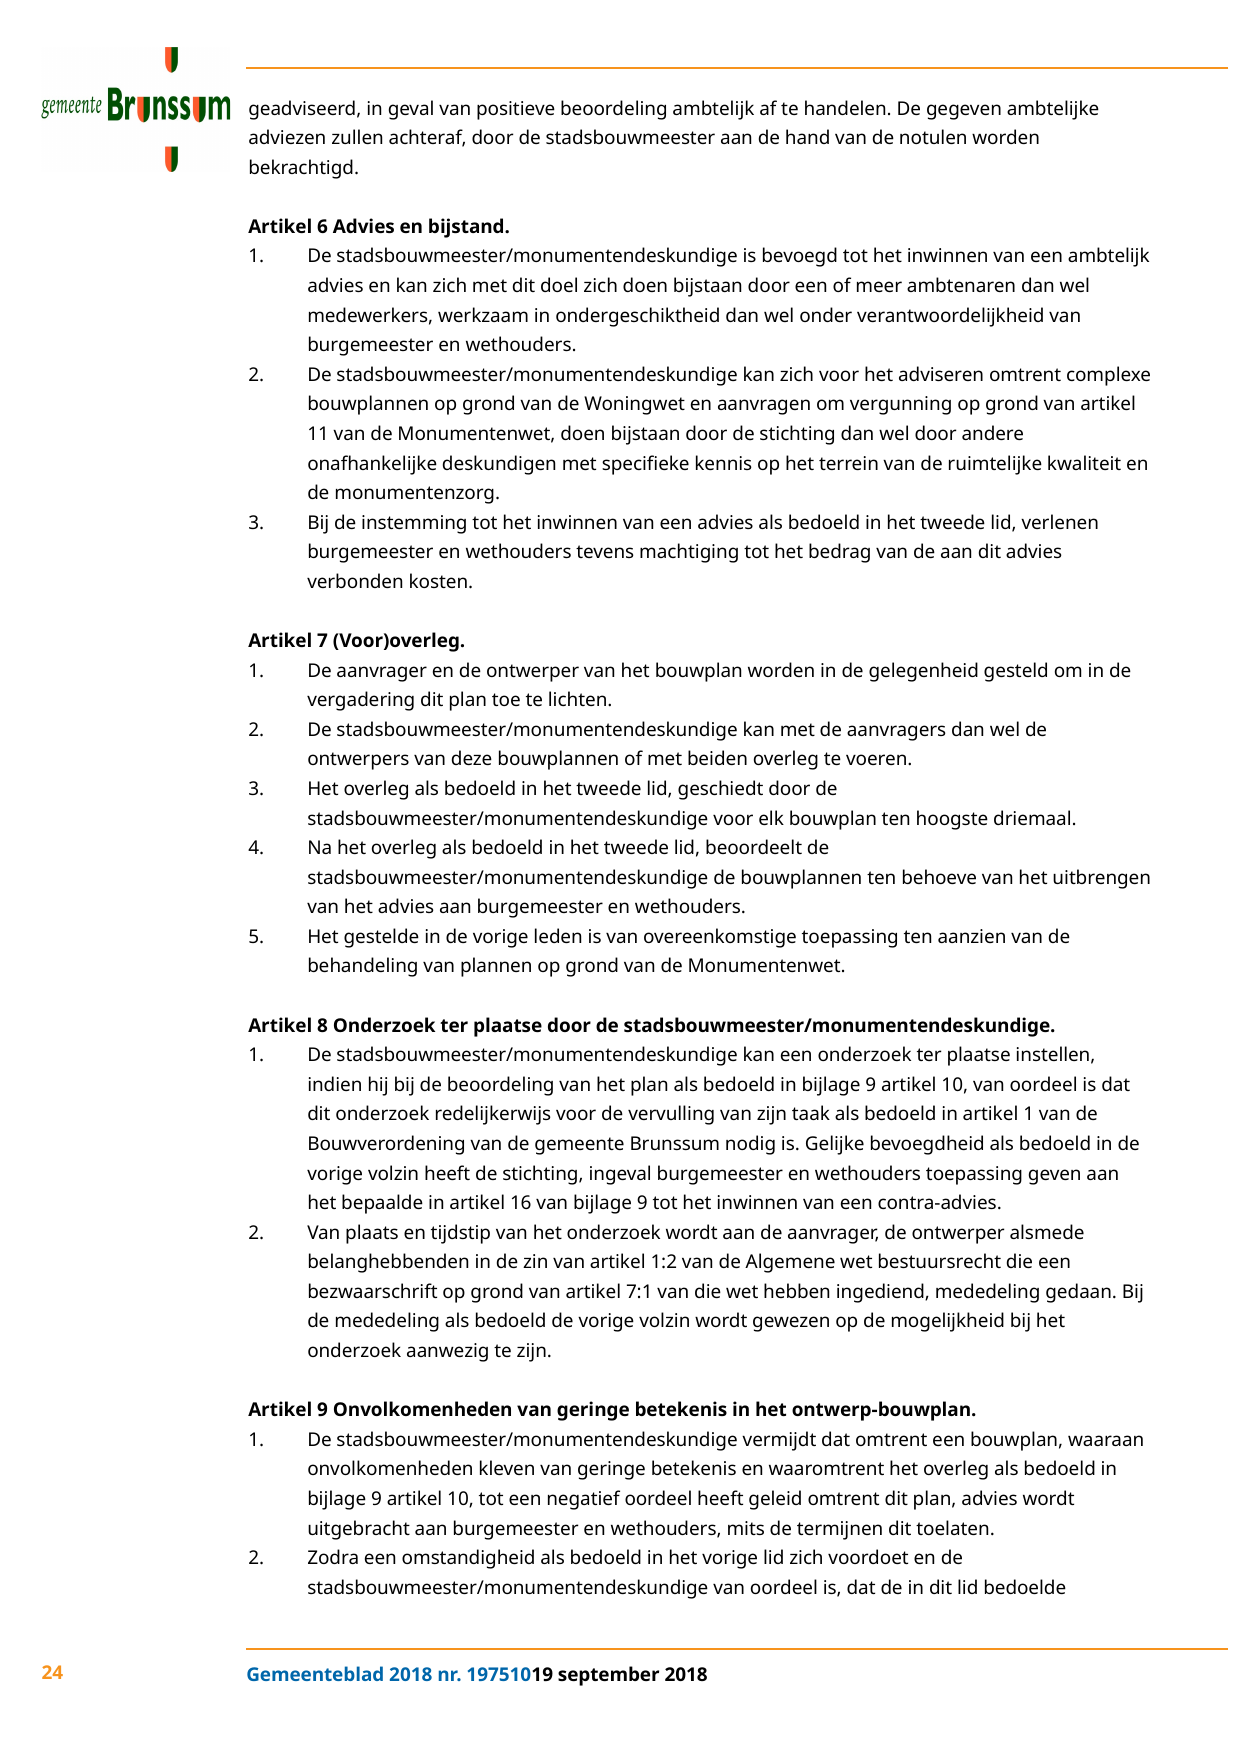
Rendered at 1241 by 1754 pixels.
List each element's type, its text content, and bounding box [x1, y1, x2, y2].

text Artikel 6 Advies en bijstand. [248, 213, 1152, 239]
list Zodra een omstandigheid als bedoeld in het vorige lid zich voordoet en de stadsbouwmeester/monumentendeskundige van oordeel is, dat de in dit lid bedoelde [248, 1544, 1152, 1600]
list Na het overleg als bedoeld in het tweede lid, beoordeelt de stadsbouwmeester/monumentendeskundige de bouwplannen ten behoeve van het uitbrengen van het advies aan burgemeester en wethouders. [248, 834, 1152, 919]
picture [41, 47, 231, 172]
list De stadsbouwmeester/monumentendeskundige kan met de aanvragers dan wel de ontwerpers van deze bouwplannen of met beiden overleg te voeren. [248, 716, 1152, 771]
list De aanvrager en de ontwerper van het bouwplan worden in de gelegenheid gesteld om in de vergadering dit plan toe te lichten. [248, 657, 1152, 712]
text Artikel 8 Onderzoek ter plaatse door de stadsbouwmeester/monumentendeskundige. [248, 1012, 1152, 1038]
text geadviseerd, in geval van positieve beoordeling ambtelijk af te handelen. De gegeven ambtelijke adviezen zullen achteraf, door de stadsbouwmeester aan de hand van de notulen worden bekrachtigd. [248, 95, 1152, 180]
list De stadsbouwmeester/monumentendeskundige vermijdt dat omtrent een bouwplan, waaraan onvolkomenheden kleven van geringe betekenis en waaromtrent het overleg als bedoeld in bijlage 9 artikel 10, tot een negatief oordeel heeft geleid omtrent dit plan, advies wordt uitgebracht aan burgemeester en wethouders, mits de termijnen dit toelaten. [248, 1426, 1152, 1541]
list De stadsbouwmeester/monumentendeskundige is bevoegd tot het inwinnen van een ambtelijk advies en kan zich met dit doel zich doen bijstaan door een of meer ambtenaren dan wel medewerkers, werkzaam in ondergeschiktheid dan wel onder verantwoordelijkheid van burgemeester en wethouders. [248, 243, 1152, 357]
list Bij de instemming tot het inwinnen van een advies als bedoeld in het tweede lid, verlenen burgemeester en wethouders tevens machtiging tot het bedrag van de aan dit advies verbonden kosten. [248, 509, 1152, 594]
text Artikel 7 (Voor)overleg. [248, 627, 1152, 653]
list De stadsbouwmeester/monumentendeskundige kan een onderzoek ter plaatse instellen, indien hij bij de beoordeling van het plan als bedoeld in bijlage 9 artikel 10, van oordeel is dat dit onderzoek redelijkerwijs voor de vervulling van zijn taak als bedoeld in artikel 1 van de Bouwverordening van de gemeente Brunssum nodig is. Gelijke bevoegdheid als bedoeld in de vorige volzin heeft de stichting, ingeval burgemeester en wethouders toepassing geven aan het bepaalde in artikel 16 van bijlage 9 tot het inwinnen van een contra-advies. [248, 1041, 1152, 1215]
list De stadsbouwmeester/monumentendeskundige kan zich voor het adviseren omtrent complexe bouwplannen op grond van de Woningwet en aanvragen om vergunning op grond van artikel 11 van de Monumentenwet, doen bijstaan door de stichting dan wel door andere onafhankelijke deskundigen met specifieke kennis op het terrein van de ruimtelijke kwaliteit en de monumentenzorg. [248, 361, 1152, 505]
list Het overleg als bedoeld in het tweede lid, geschiedt door de stadsbouwmeester/monumentendeskundige voor elk bouwplan ten hoogste driemaal. [248, 775, 1152, 831]
list Van plaats en tijdstip van het onderzoek wordt aan de aanvrager, de ontwerper alsmede belanghebbenden in de zin van artikel 1:2 van de Algemene wet bestuursrecht die een bezwaarschrift op grond van artikel 7:1 van die wet hebben ingediend, mededeling gedaan. Bij de mededeling als bedoeld de vorige volzin wordt gewezen op de mogelijkheid bij het onderzoek aanwezig te zijn. [248, 1219, 1152, 1363]
text Artikel 9 Onvolkomenheden van geringe betekenis in het ontwerp-bouwplan. [248, 1396, 1152, 1422]
list Het gestelde in de vorige leden is van overeenkomstige toepassing ten aanzien van de behandeling van plannen op grond van de Monumentenwet. [248, 923, 1152, 978]
